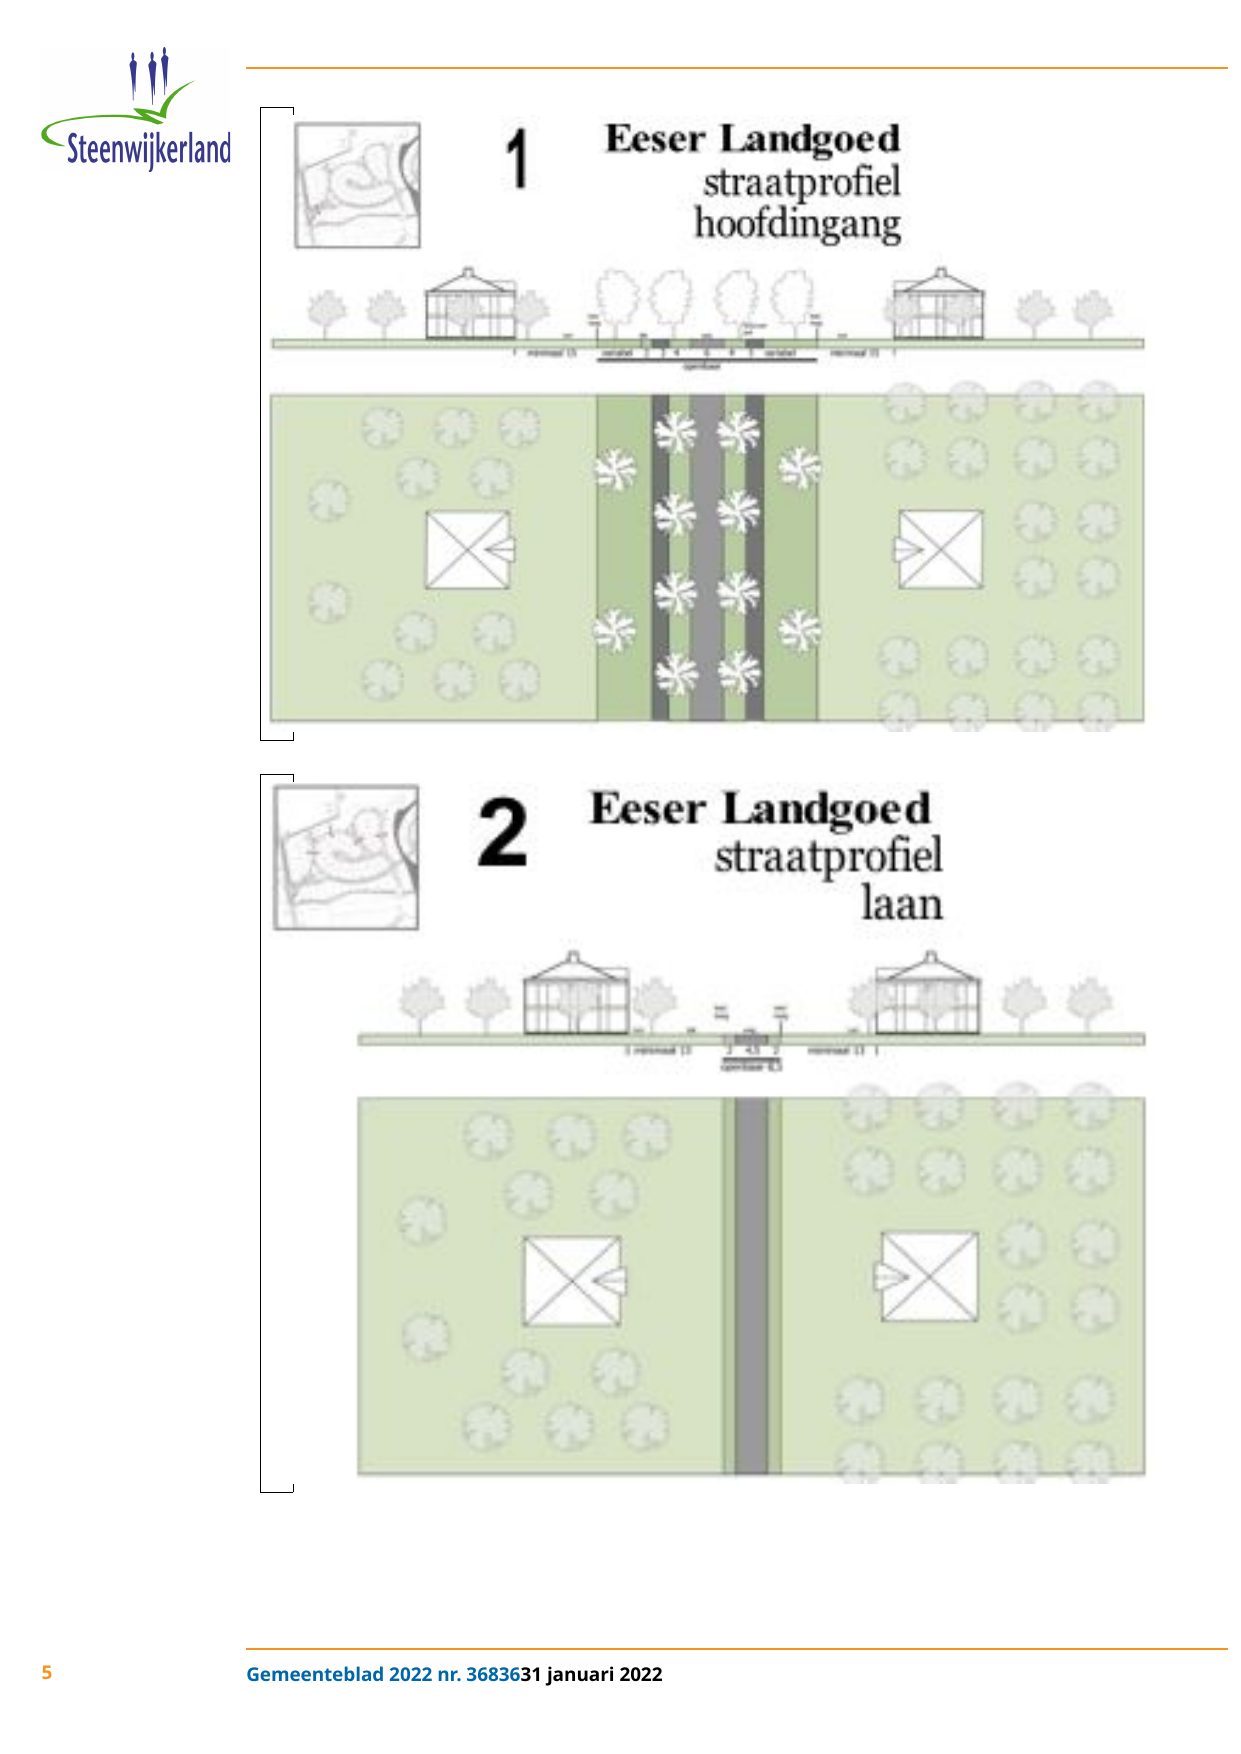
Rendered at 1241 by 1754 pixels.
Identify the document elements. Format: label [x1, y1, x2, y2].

picture [268, 782, 1155, 1484]
picture [268, 115, 1155, 732]
picture [41, 47, 231, 172]
